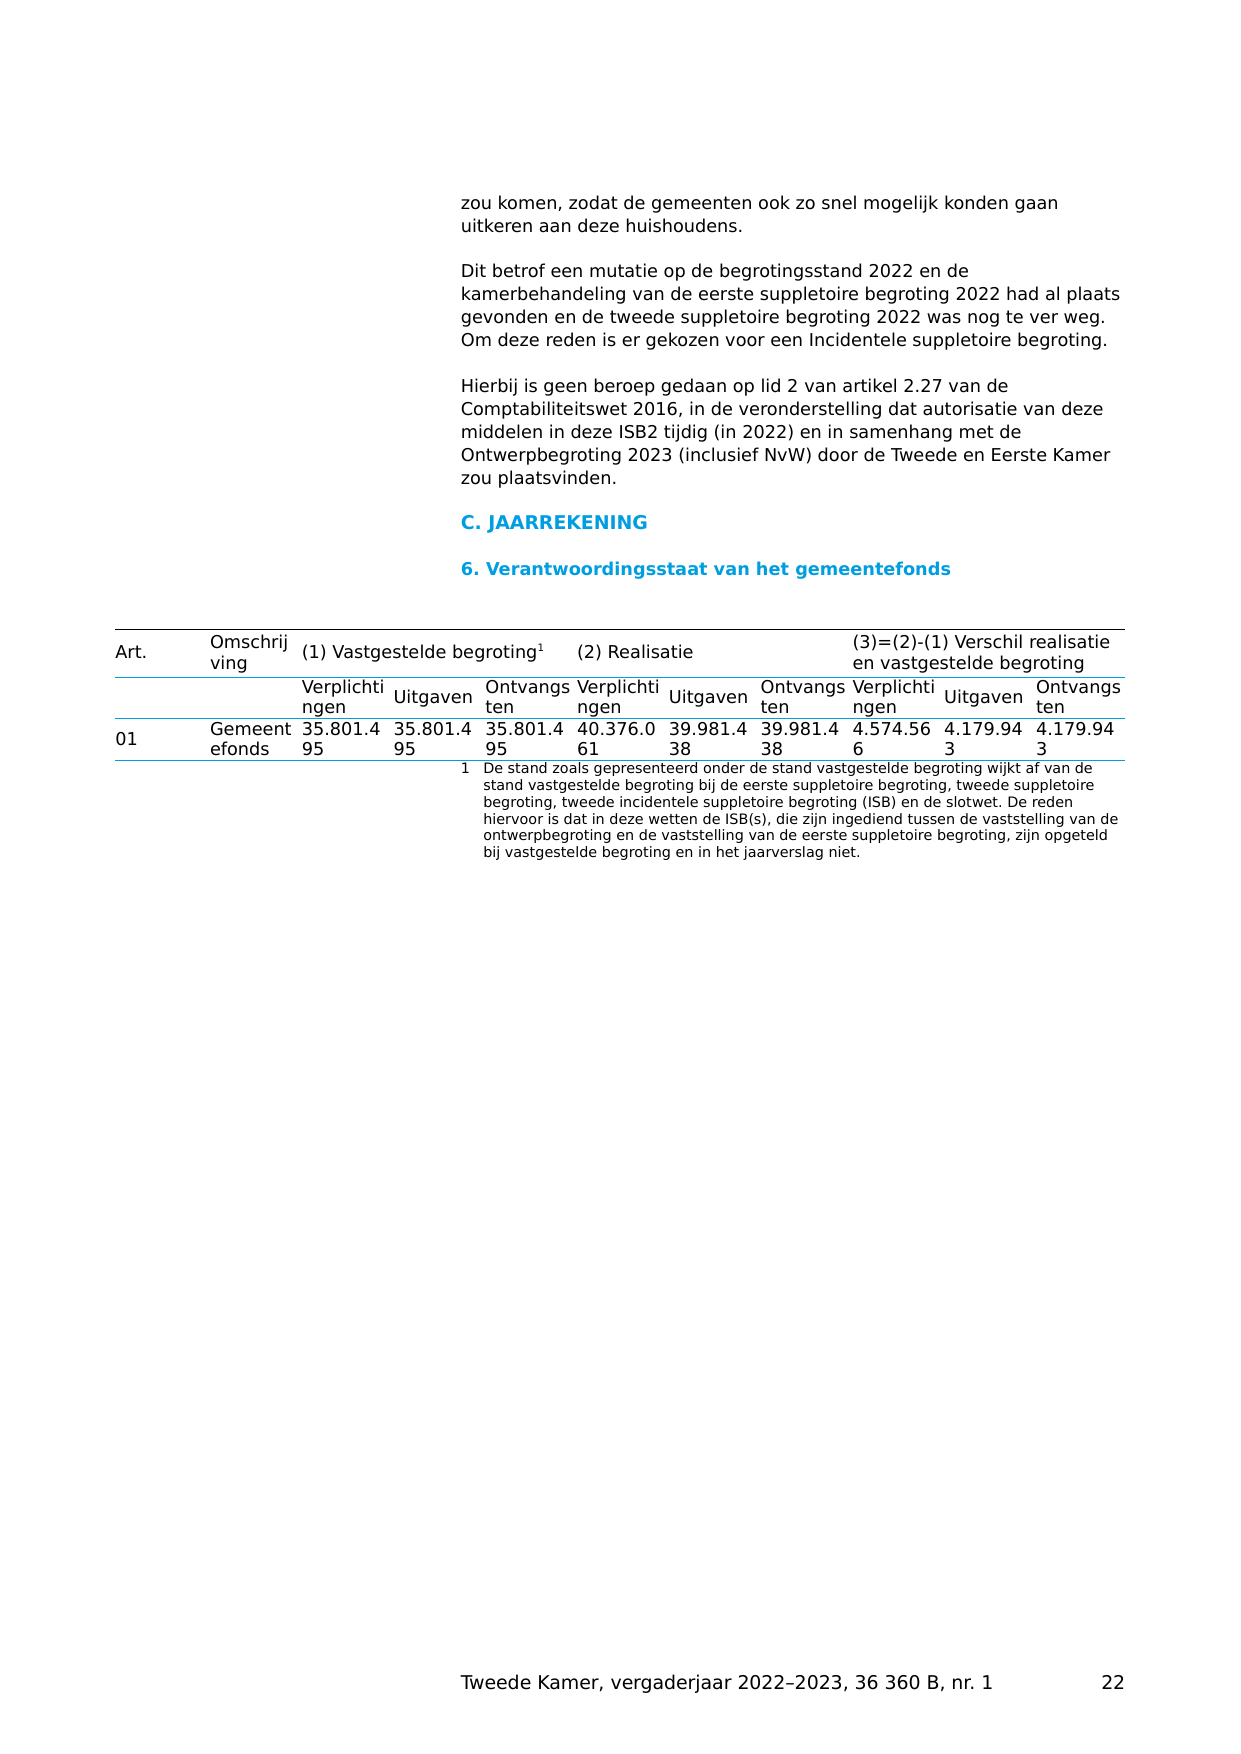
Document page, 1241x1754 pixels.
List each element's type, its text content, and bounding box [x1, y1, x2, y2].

table_cell Verplichtingen [574, 678, 666, 718]
table_cell Gemeentefonds [207, 719, 299, 760]
table_cell Uitgaven [666, 678, 757, 718]
table_cell 4.179.943 [1033, 719, 1125, 760]
table_cell 35.801.495 [390, 719, 482, 760]
list De stand zoals gepresenteerd onder de stand vastgestelde begroting wijkt af van de stand vastgestelde begroting bij de eerste suppletoire begroting, tweede suppletoire begroting, tweede incidentele suppletoire begroting (ISB) en de slotwet. De reden hiervoor is dat in deze wetten de ISB(s), die zijn ingediend tussen de vaststelling van de ontwerpbegroting en de vaststelling van de eerste suppletoire begroting, zijn opgeteld bij vastgestelde begroting en in het jaarverslag niet. [461, 761, 1125, 861]
table_cell Ontvangsten [758, 678, 849, 718]
table_cell Ontvangsten [482, 678, 574, 718]
table_cell Omschrijving [207, 630, 299, 676]
table_cell 35.801.495 [299, 719, 390, 760]
text Hierbij is geen beroep gedaan op lid 2 van artikel 2.27 van de Comptabiliteitswet 2016, in de veronderstelling dat autorisatie van deze middelen in deze ISB2 tijdig (in 2022) en in samenhang met de Ontwerpbegroting 2023 (inclusief NvW) door de Tweede en Eerste Kamer zou plaatsvinden. [461, 374, 1125, 489]
table_cell 39.981.438 [666, 719, 757, 760]
table_cell Verplichtingen [299, 678, 390, 718]
table_cell [115, 678, 207, 718]
text zou komen, zodat de gemeenten ook zo snel mogelijk konden gaan uitkeren aan deze huishoudens. [461, 191, 1125, 237]
table_cell [207, 678, 299, 718]
text Dit betrof een mutatie op de begrotingsstand 2022 en de kamerbehandeling van de eerste suppletoire begroting 2022 had al plaats gevonden en de tweede suppletoire begroting 2022 was nog te ver weg. Om deze reden is er gekozen voor een Incidentele suppletoire begroting. [461, 259, 1125, 351]
table_cell 4.179.943 [941, 719, 1033, 760]
table_cell (1) Vastgestelde begroting1 [299, 630, 574, 676]
table_cell 40.376.061 [574, 719, 666, 760]
table_cell Ontvangsten [1033, 678, 1125, 718]
title C. Jaarrekening [461, 512, 1125, 533]
table_cell 4.574.566 [849, 719, 941, 760]
table_cell Verplichtingen [849, 678, 941, 718]
table_cell Art. [115, 630, 207, 676]
title 6. Verantwoordingsstaat van het gemeentefonds [461, 557, 1125, 580]
table_cell Uitgaven [941, 678, 1033, 718]
table_cell 01 [115, 719, 207, 760]
table_cell 39.981.438 [758, 719, 849, 760]
table_cell 35.801.495 [482, 719, 574, 760]
table_cell (3)=(2)-(1) Verschil realisatie en vastgestelde begroting [849, 630, 1125, 676]
table_header Tabel 4 Verantwoordingsstaat 2022 van het gemeentefonds (B) (Bedragen x € 1.000) [115, 604, 1125, 629]
table_cell Uitgaven [390, 678, 482, 718]
table_cell (2) Realisatie [574, 630, 849, 676]
